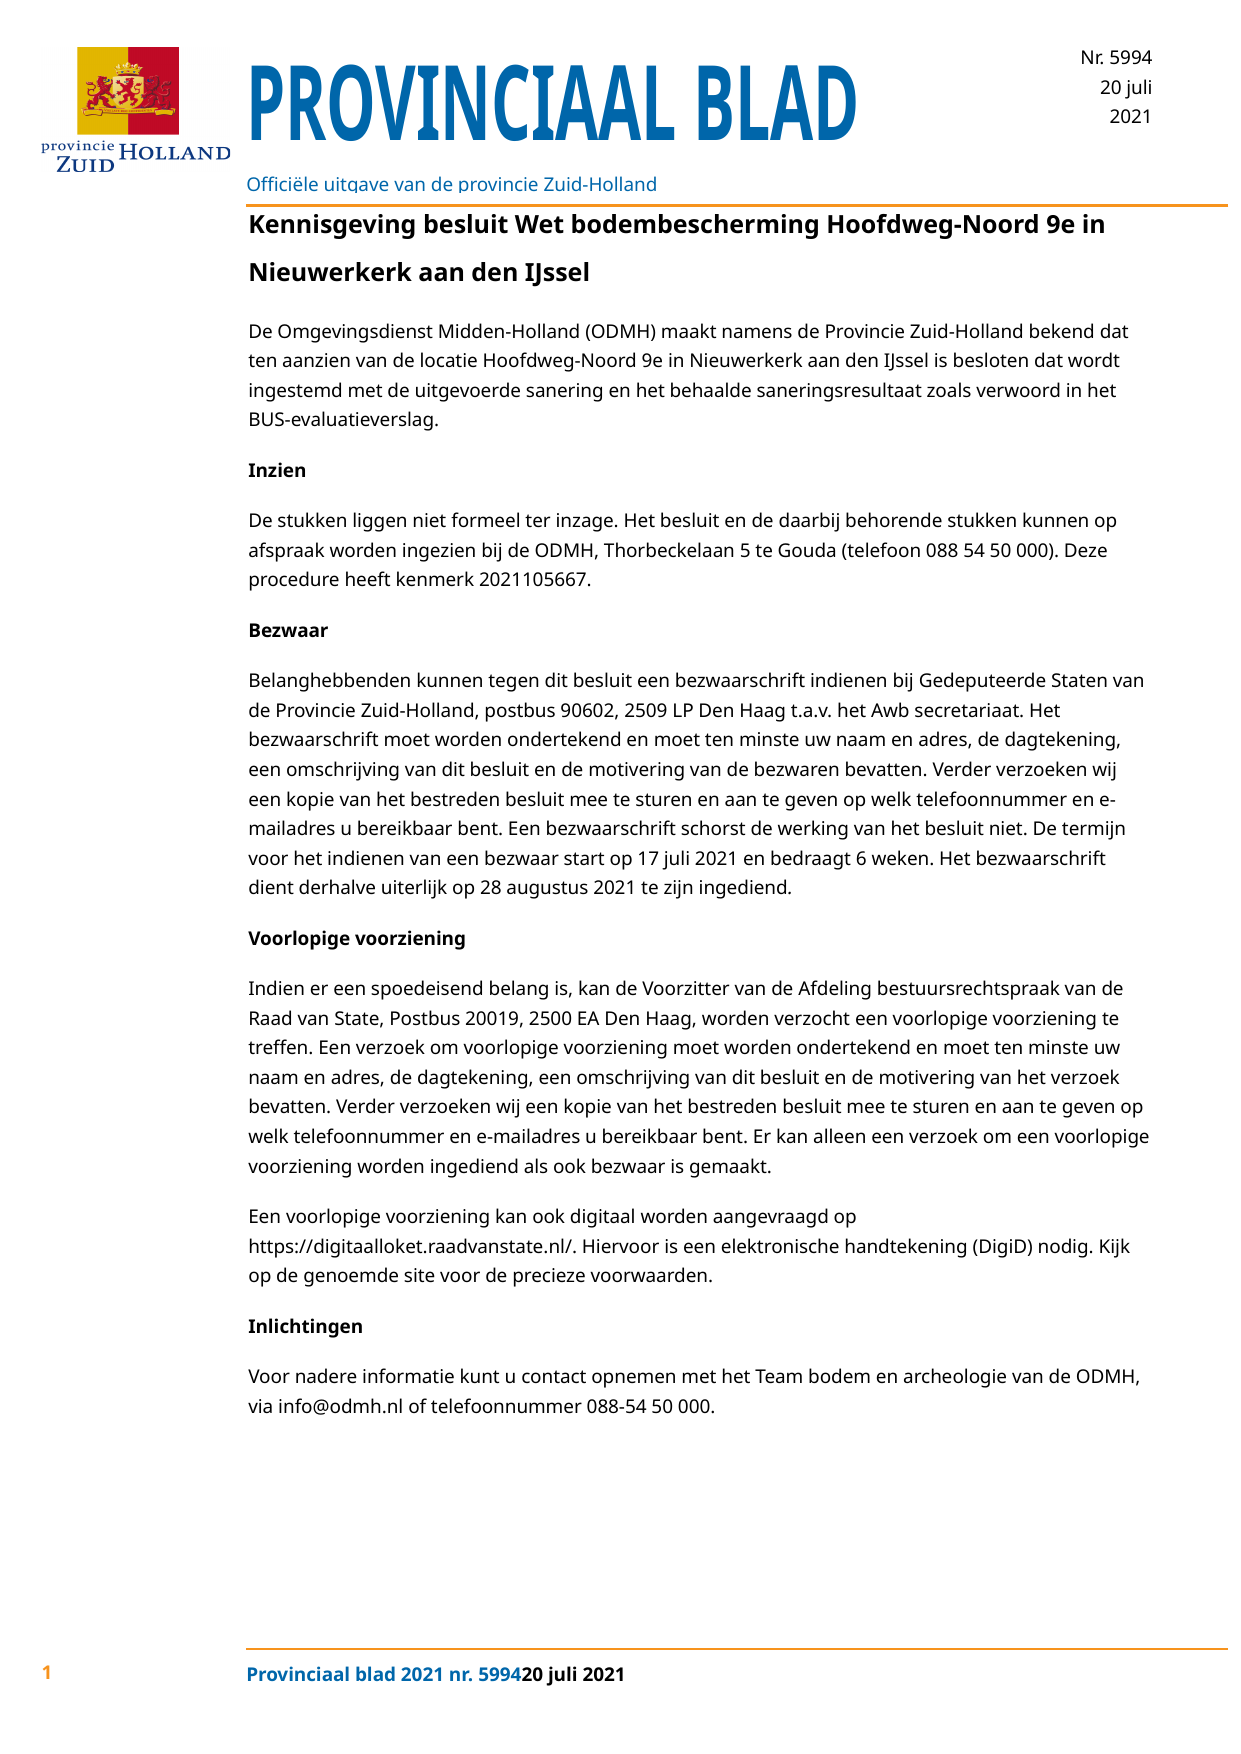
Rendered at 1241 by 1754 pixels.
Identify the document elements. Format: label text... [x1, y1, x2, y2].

text De stukken liggen niet formeel ter inzage. Het besluit en de daarbij behorende stukken kunnen op afspraak worden ingezien bij de ODMH, Thorbeckelaan 5 te Gouda (telefoon 088 54 50 000). Deze procedure heeft kenmerk 2021105667. [248, 507, 1152, 592]
text Bezwaar [248, 617, 1152, 643]
text Inzien [248, 457, 1152, 483]
text De Omgevingsdienst Midden-Holland (ODMH) maakt namens de Provincie Zuid-Holland bekend dat ten aanzien van de locatie Hoofdweg-Noord 9e in Nieuwerkerk aan den IJssel is besloten dat wordt ingestemd met de uitgevoerde sanering en het behaalde saneringsresultaat zoals verwoord in het BUS-evaluatieverslag. [248, 318, 1152, 432]
text Inlichtingen [248, 1313, 1152, 1339]
text Kennisgeving besluit Wet bodembescherming Hoofdweg-Noord 9e in Nieuwerkerk aan den IJssel [248, 207, 1152, 288]
text Voorlopige voorziening [248, 925, 1152, 951]
text Voor nadere informatie kunt u contact opnemen met het Team bodem en archeologie van de ODMH, via info@odmh.nl of telefoonnummer 088-54 50 000. [248, 1363, 1152, 1419]
text Indien er een spoedeisend belang is, kan de Voorzitter van de Afdeling bestuursrechtspraak van de Raad van State, Postbus 20019, 2500 EA Den Haag, worden verzocht een voorlopige voorziening te treffen. Een verzoek om voorlopige voorziening moet worden ondertekend en moet ten minste uw naam en adres, de dagtekening, een omschrijving van dit besluit en de motivering van het verzoek bevatten. Verder verzoeken wij een kopie van het bestreden besluit mee te sturen en aan te geven op welk telefoonnummer en e-mailadres u bereikbaar bent. Er kan alleen een verzoek om een voorlopige voorziening worden ingediend als ook bezwaar is gemaakt. [248, 975, 1152, 1179]
text Belanghebbenden kunnen tegen dit besluit een bezwaarschrift indienen bij Gedeputeerde Staten van de Provincie Zuid-Holland, postbus 90602, 2509 LP Den Haag t.a.v. het Awb secretariaat. Het bezwaarschrift moet worden ondertekend en moet ten minste uw naam en adres, de dagtekening, een omschrijving van dit besluit en de motivering van de bezwaren bevatten. Verder verzoeken wij een kopie van het bestreden besluit mee te sturen en aan te geven op welk telefoonnummer en e-mailadres u bereikbaar bent. Een bezwaarschrift schorst de werking van het besluit niet. De termijn voor het indienen van een bezwaar start op 17 juli 2021 en bedraagt 6 weken. Het bezwaarschrift dient derhalve uiterlijk op 28 augustus 2021 te zijn ingediend. [248, 667, 1152, 900]
picture [41, 47, 231, 172]
text Een voorlopige voorziening kan ook digitaal worden aangevraagd op https://digitaalloket.raadvanstate.nl/. Hiervoor is een elektronische handtekening (DigiD) nodig. Kijk op de genoemde site voor de precieze voorwaarden. [248, 1203, 1152, 1288]
